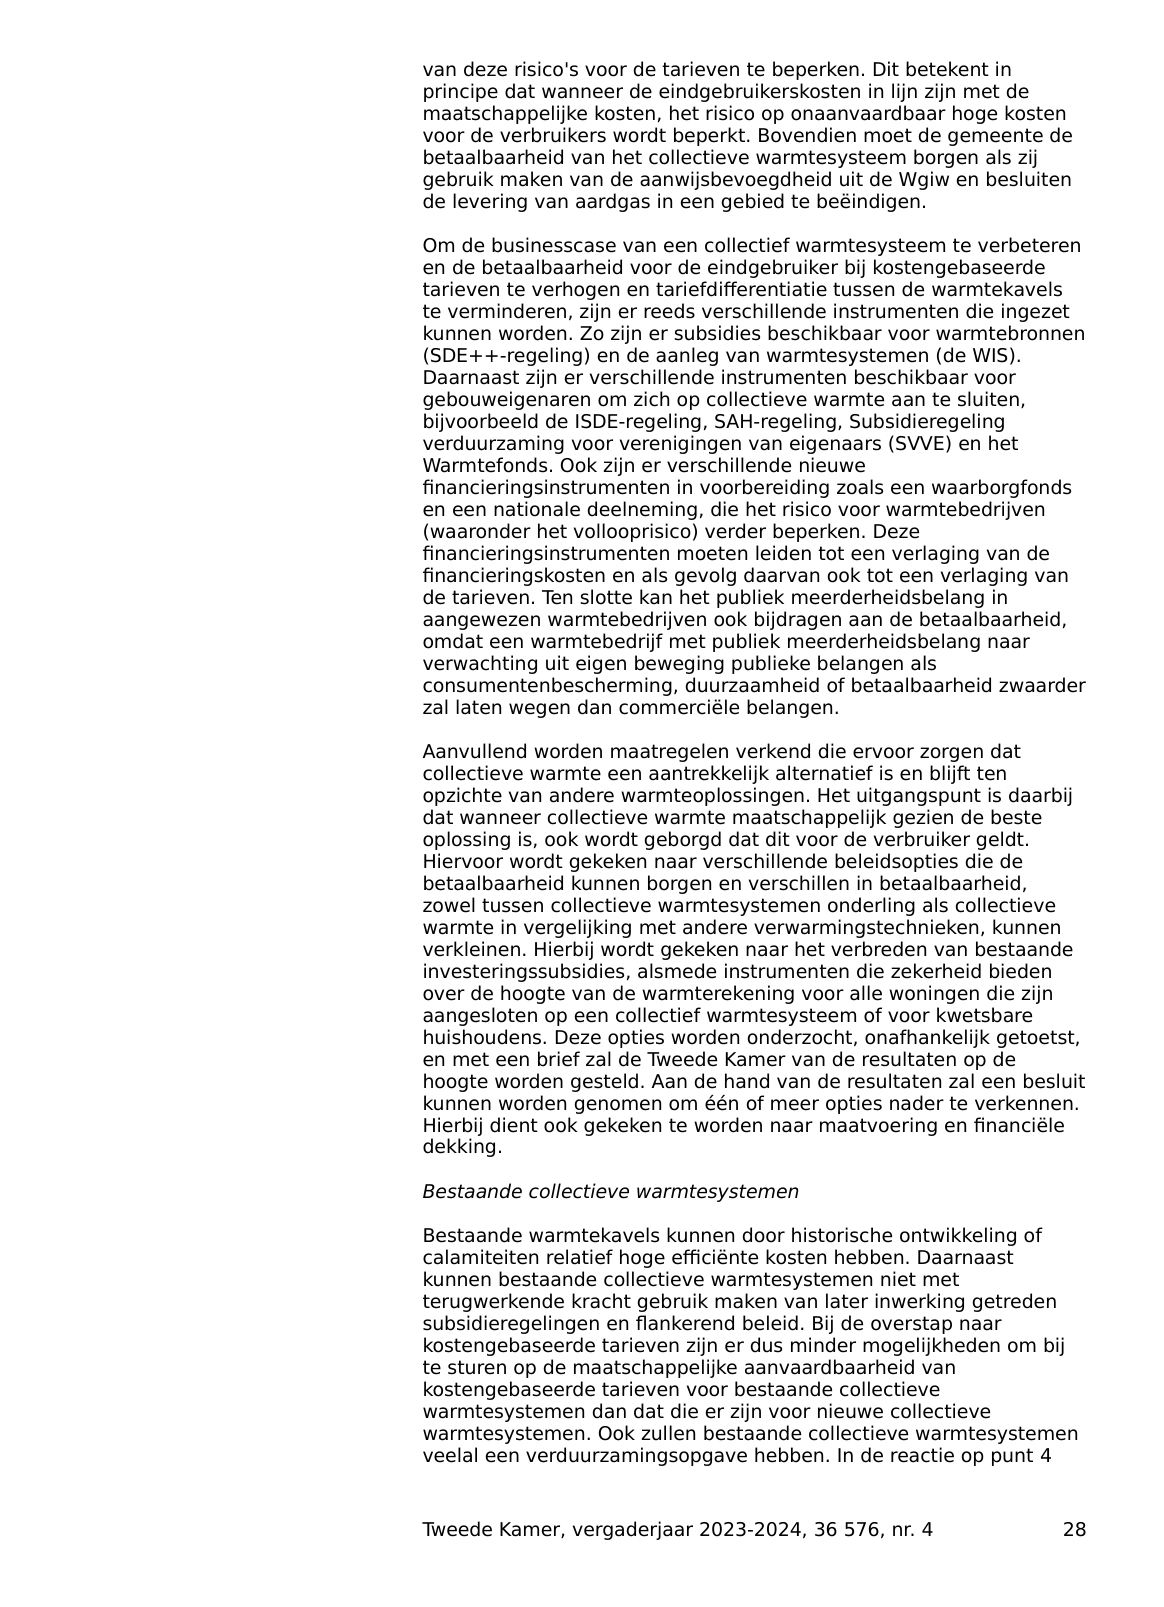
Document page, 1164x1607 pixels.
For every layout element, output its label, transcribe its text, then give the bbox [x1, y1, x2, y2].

text Bestaande warmtekavels kunnen door historische ontwikkeling of calamiteiten relatief hoge efficiënte kosten hebben. Daarnaast kunnen bestaande collectieve warmtesystemen niet met terugwerkende kracht gebruik maken van later inwerking getreden subsidieregelingen en flankerend beleid. Bij de overstap naar kostengebaseerde tarieven zijn er dus minder mogelijkheden om bij te sturen op de maatschappelijke aanvaardbaarheid van kostengebaseerde tarieven voor bestaande collectieve warmtesystemen dan dat die er zijn voor nieuwe collectieve warmtesystemen. Ook zullen bestaande collectieve warmtesystemen veelal een verduurzamingsopgave hebben. In de reactie op punt 4 [422, 1225, 1087, 1467]
subtitle Bestaande collectieve warmtesystemen [422, 1181, 1087, 1203]
text van deze risico's voor de tarieven te beperken. Dit betekent in principe dat wanneer de eindgebruikerskosten in lijn zijn met de maatschappelijke kosten, het risico op onaanvaardbaar hoge kosten voor de verbruikers wordt beperkt. Bovendien moet de gemeente de betaalbaarheid van het collectieve warmtesysteem borgen als zij gebruik maken van de aanwijsbevoegdheid uit de Wgiw en besluiten de levering van aardgas in een gebied te beëindigen. [422, 59, 1087, 213]
text Om de businesscase van een collectief warmtesysteem te verbeteren en de betaalbaarheid voor de eindgebruiker bij kostengebaseerde tarieven te verhogen en tariefdifferentiatie tussen de warmtekavels te verminderen, zijn er reeds verschillende instrumenten die ingezet kunnen worden. Zo zijn er subsidies beschikbaar voor warmtebronnen (SDE++-regeling) en de aanleg van warmtesystemen (de WIS). Daarnaast zijn er verschillende instrumenten beschikbaar voor gebouweigenaren om zich op collectieve warmte aan te sluiten, bijvoorbeeld de ISDE-regeling, SAH-regeling, Subsidieregeling verduurzaming voor verenigingen van eigenaars (SVVE) en het Warmtefonds. Ook zijn er verschillende nieuwe financieringsinstrumenten in voorbereiding zoals een waarborgfonds en een nationale deelneming, die het risico voor warmtebedrijven (waaronder het vollooprisico) verder beperken. Deze financieringsinstrumenten moeten leiden tot een verlaging van de financieringskosten en als gevolg daarvan ook tot een verlaging van de tarieven. Ten slotte kan het publiek meerderheidsbelang in aangewezen warmtebedrijven ook bijdragen aan de betaalbaarheid, omdat een warmtebedrijf met publiek meerderheidsbelang naar verwachting uit eigen beweging publieke belangen als consumentenbescherming, duurzaamheid of betaalbaarheid zwaarder zal laten wegen dan commerciële belangen. [422, 235, 1087, 719]
text Aanvullend worden maatregelen verkend die ervoor zorgen dat collectieve warmte een aantrekkelijk alternatief is en blijft ten opzichte van andere warmteoplossingen. Het uitgangspunt is daarbij dat wanneer collectieve warmte maatschappelijk gezien de beste oplossing is, ook wordt geborgd dat dit voor de verbruiker geldt. Hiervoor wordt gekeken naar verschillende beleidsopties die de betaalbaarheid kunnen borgen en verschillen in betaalbaarheid, zowel tussen collectieve warmtesystemen onderling als collectieve warmte in vergelijking met andere verwarmingstechnieken, kunnen verkleinen. Hierbij wordt gekeken naar het verbreden van bestaande investeringssubsidies, alsmede instrumenten die zekerheid bieden over de hoogte van de warmterekening voor alle woningen die zijn aangesloten op een collectief warmtesysteem of voor kwetsbare huishoudens. Deze opties worden onderzocht, onafhankelijk getoetst, en met een brief zal de Tweede Kamer van de resultaten op de hoogte worden gesteld. Aan de hand van de resultaten zal een besluit kunnen worden genomen om één of meer opties nader te verkennen. Hierbij dient ook gekeken te worden naar maatvoering en financiële dekking. [422, 741, 1087, 1158]
